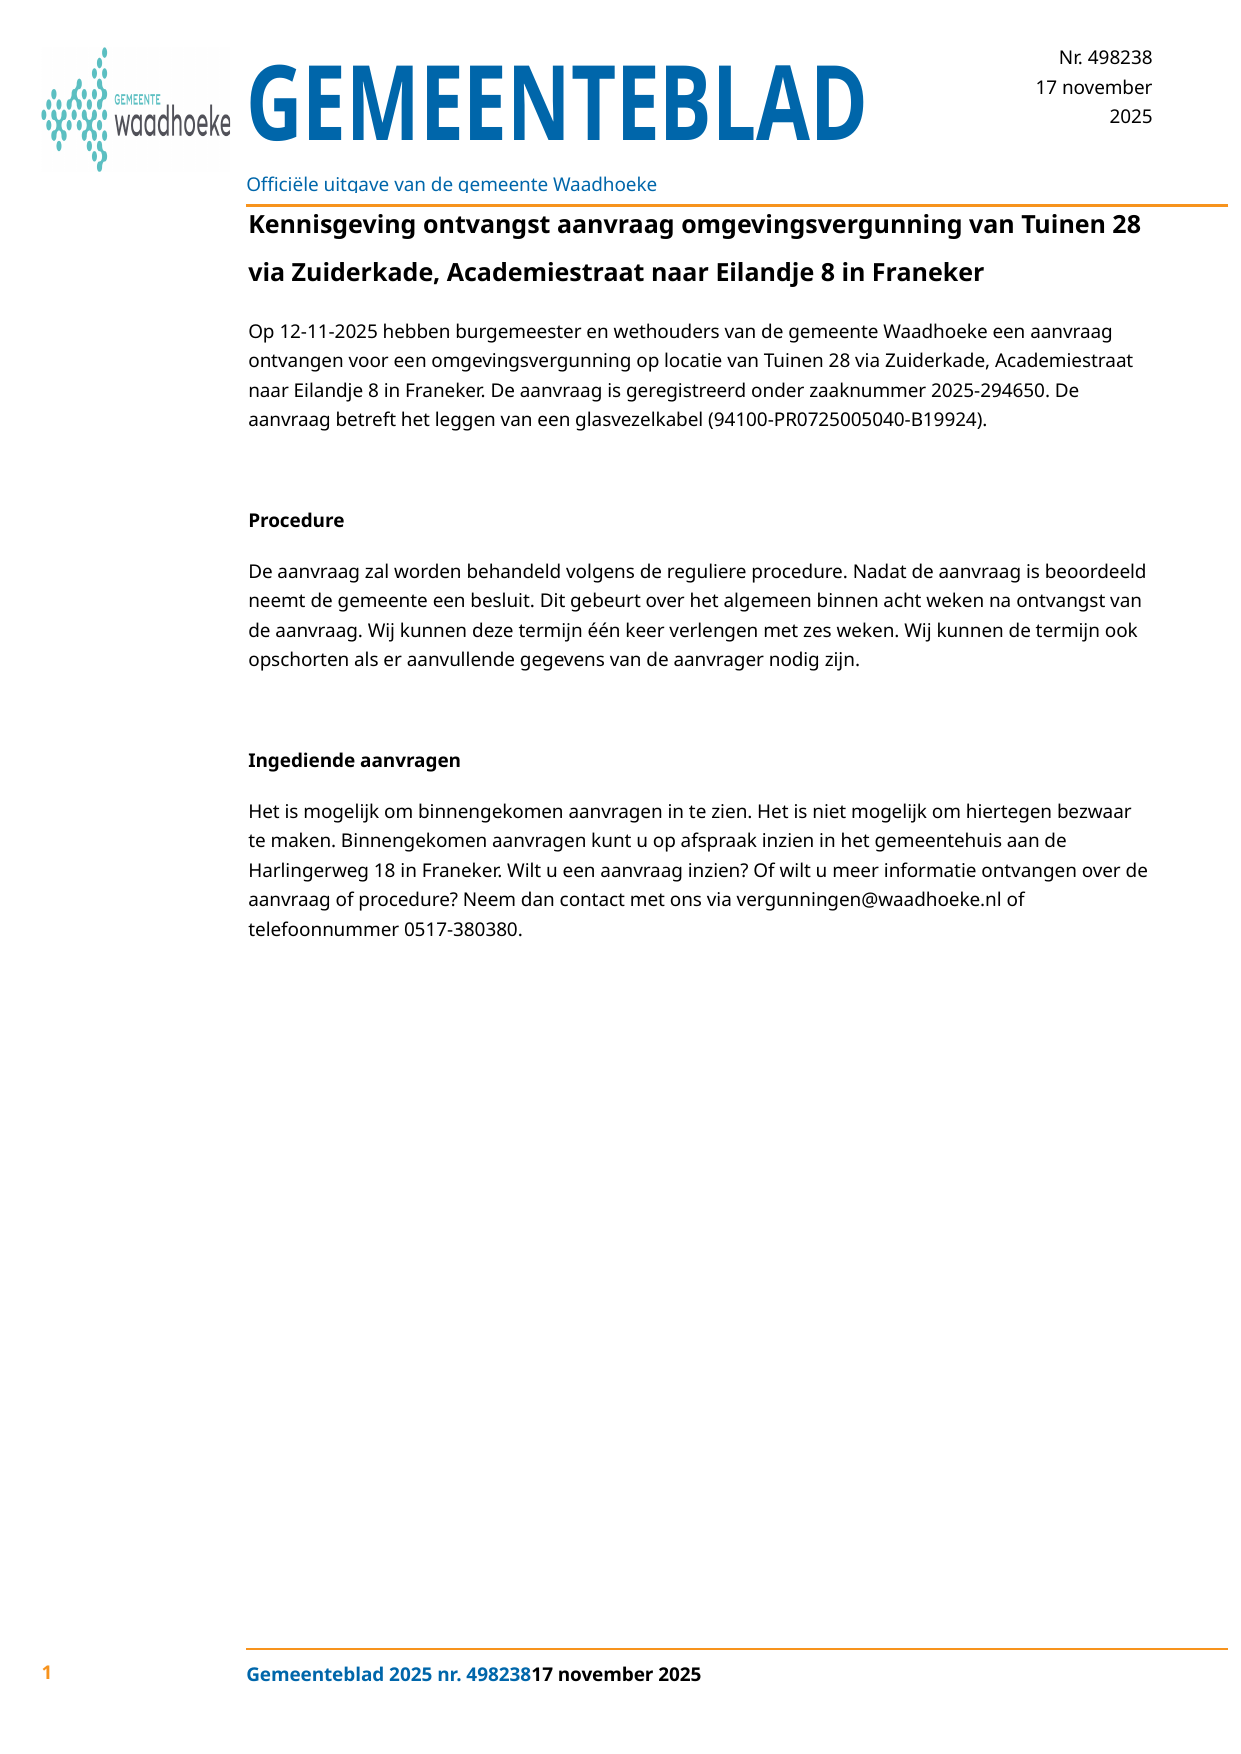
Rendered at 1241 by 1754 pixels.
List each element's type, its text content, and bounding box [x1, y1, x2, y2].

text Ingediende aanvragen [248, 747, 1152, 773]
text Kennisgeving ontvangst aanvraag omgevingsvergunning van Tuinen 28 via Zuiderkade, Academiestraat naar Eilandje 8 in Franeker [248, 207, 1152, 288]
text Het is mogelijk om binnengekomen aanvragen in te zien. Het is niet mogelijk om hiertegen bezwaar te maken. Binnengekomen aanvragen kunt u op afspraak inzien in het gemeentehuis aan de Harlingerweg 18 in Franeker. Wilt u een aanvraag inzien? Of wilt u meer informatie ontvangen over de aanvraag of procedure? Neem dan contact met ons via vergunningen@waadhoeke.nl of telefoonnummer 0517-380380. [248, 798, 1152, 942]
text Procedure [248, 507, 1152, 533]
picture [41, 47, 231, 172]
text Op 12-11-2025 hebben burgemeester en wethouders van de gemeente Waadhoeke een aanvraag ontvangen voor een omgevingsvergunning op locatie van Tuinen 28 via Zuiderkade, Academiestraat naar Eilandje 8 in Franeker. De aanvraag is geregistreerd onder zaaknummer 2025-294650. De aanvraag betreft het leggen van een glasvezelkabel (94100-PR0725005040-B19924). [248, 318, 1152, 432]
text De aanvraag zal worden behandeld volgens de reguliere procedure. Nadat de aanvraag is beoordeeld neemt de gemeente een besluit. Dit gebeurt over het algemeen binnen acht weken na ontvangst van de aanvraag. Wij kunnen deze termijn één keer verlengen met zes weken. Wij kunnen de termijn ook opschorten als er aanvullende gegevens van de aanvrager nodig zijn. [248, 558, 1152, 672]
